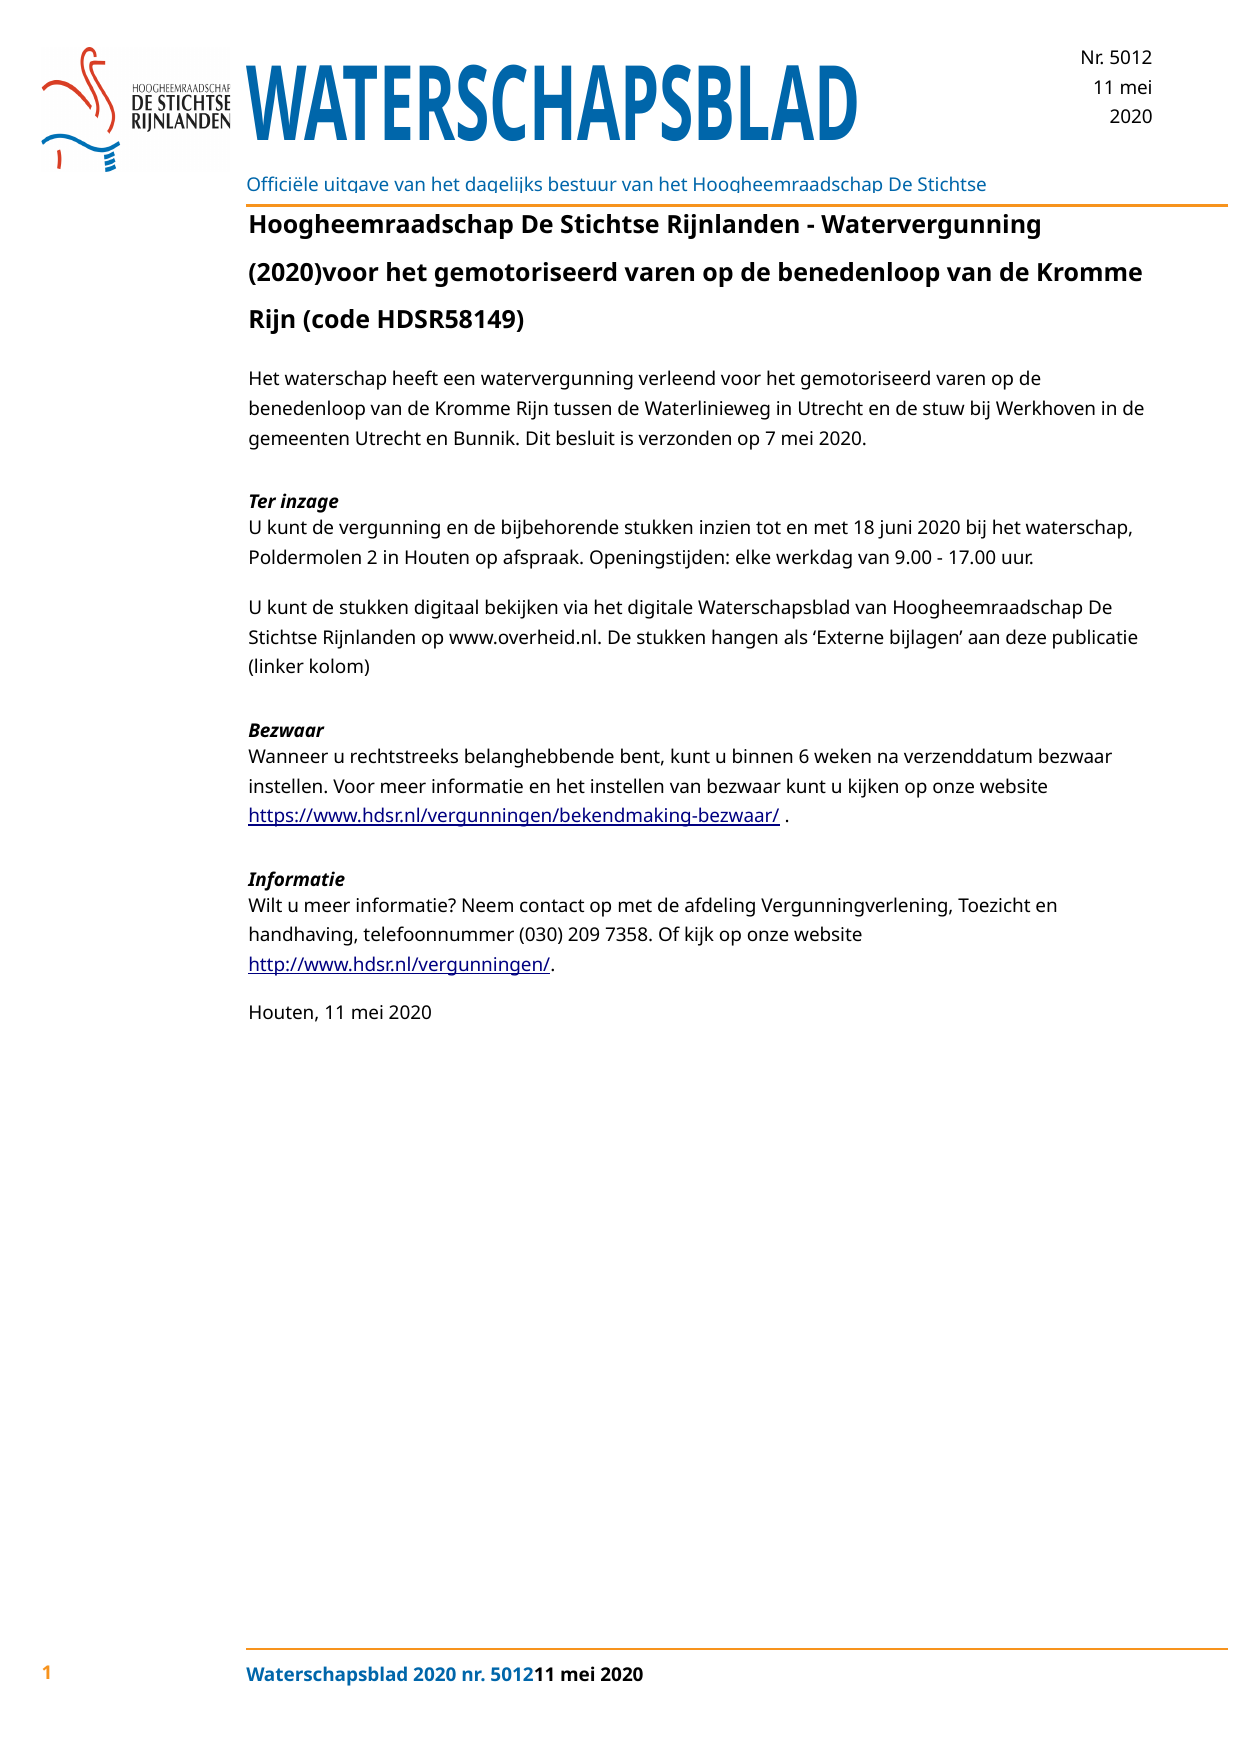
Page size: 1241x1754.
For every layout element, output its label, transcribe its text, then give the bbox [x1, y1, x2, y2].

text Wilt u meer informatie? Neem contact op met de afdeling Vergunningverlening, Toezicht en handhaving, telefoonnummer (030) 209 7358. Of kijk op onze website http://www.hdsr.nl/vergunningen/. [248, 892, 1152, 977]
text Informatie [248, 866, 1152, 892]
text Bezwaar [248, 717, 1152, 743]
text Hoogheemraadschap De Stichtse Rijnlanden - Watervergunning (2020)voor het gemotoriseerd varen op de benedenloop van de Kromme Rijn (code HDSR58149) [248, 207, 1152, 336]
picture [41, 47, 231, 172]
text Houten, 11 mei 2020 [248, 999, 1152, 1025]
text Ter inzage [248, 489, 1152, 514]
text Het waterschap heeft een watervergunning verleend voor het gemotoriseerd varen op de benedenloop van de Kromme Rijn tussen de Waterlinieweg in Utrecht en de stuw bij Werkhoven in de gemeenten Utrecht en Bunnik. Dit besluit is verzonden op 7 mei 2020. [248, 366, 1152, 450]
text U kunt de vergunning en de bijbehorende stukken inzien tot en met 18 juni 2020 bij het waterschap, Poldermolen 2 in Houten op afspraak. Openingstijden: elke werkdag van 9.00 - 17.00 uur. [248, 514, 1152, 570]
text U kunt de stukken digitaal bekijken via het digitale Waterschapsblad van Hoogheemraadschap De Stichtse Rijnlanden op www.overheid.nl. De stukken hangen als ‘Externe bijlagen’ aan deze publicatie (linker kolom) [248, 594, 1152, 679]
text Wanneer u rechtstreeks belanghebbende bent, kunt u binnen 6 weken na verzenddatum bezwaar instellen. Voor meer informatie en het instellen van bezwaar kunt u kijken op onze website https://www.hdsr.nl/vergunningen/bekendmaking-bezwaar/ . [248, 743, 1152, 828]
